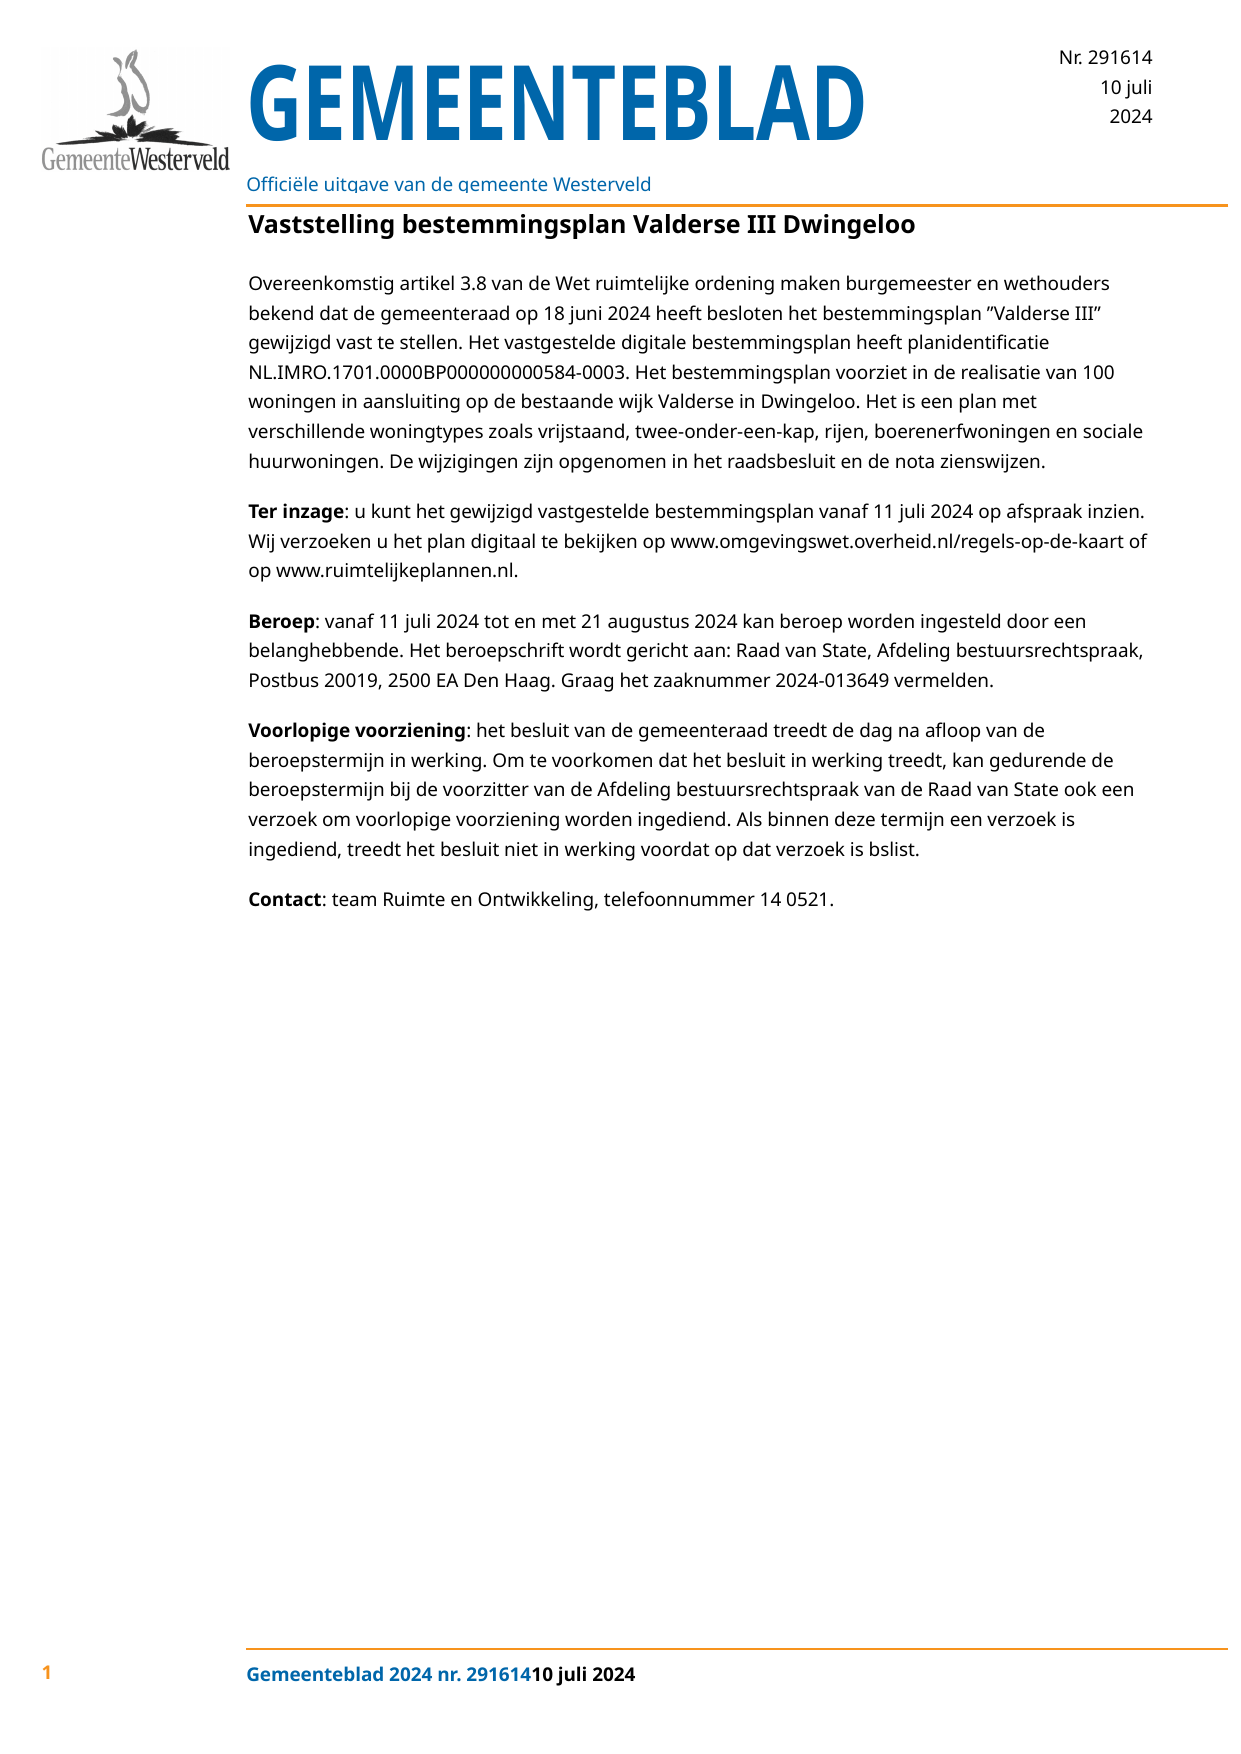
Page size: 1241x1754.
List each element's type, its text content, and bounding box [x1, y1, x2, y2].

text Voorlopige voorziening: het besluit van de gemeenteraad treedt de dag na afloop van de beroepstermijn in werking. Om te voorkomen dat het besluit in werking treedt, kan gedurende de beroepstermijn bij de voorzitter van de Afdeling bestuursrechtspraak van de Raad van State ook een verzoek om voorlopige voorziening worden ingediend. Als binnen deze termijn een verzoek is ingediend, treedt het besluit niet in werking voordat op dat verzoek is bslist. [248, 717, 1152, 861]
picture [41, 47, 231, 172]
text Beroep: vanaf 11 juli 2024 tot en met 21 augustus 2024 kan beroep worden ingesteld door een belanghebbende. Het beroepschrift wordt gericht aan: Raad van State, Afdeling bestuursrechtspraak, Postbus 20019, 2500 EA Den Haag. Graag het zaaknummer 2024-013649 vermelden. [248, 608, 1152, 693]
text Contact: team Ruimte en Ontwikkeling, telefoonnummer 14 0521. [248, 886, 1152, 912]
text Overeenkomstig artikel 3.8 van de Wet ruimtelijke ordening maken burgemeester en wethouders bekend dat de gemeenteraad op 18 juni 2024 heeft besloten het bestemmingsplan ”Valderse III” gewijzigd vast te stellen. Het vastgestelde digitale bestemmingsplan heeft planidentificatie NL.IMRO.1701.0000BP000000000584-0003. Het bestemmingsplan voorziet in de realisatie van 100 woningen in aansluiting op de bestaande wijk Valderse in Dwingeloo. Het is een plan met verschillende woningtypes zoals vrijstaand, twee-onder-een-kap, rijen, boerenerfwoningen en sociale huurwoningen. De wijzigingen zijn opgenomen in het raadsbesluit en de nota zienswijzen. [248, 270, 1152, 473]
text Ter inzage: u kunt het gewijzigd vastgestelde bestemmingsplan vanaf 11 juli 2024 op afspraak inzien. Wij verzoeken u het plan digitaal te bekijken op www.omgevingswet.overheid.nl/regels-op-de-kaart of op www.ruimtelijkeplannen.nl. [248, 498, 1152, 583]
text Vaststelling bestemmingsplan Valderse III Dwingeloo [248, 207, 1152, 241]
